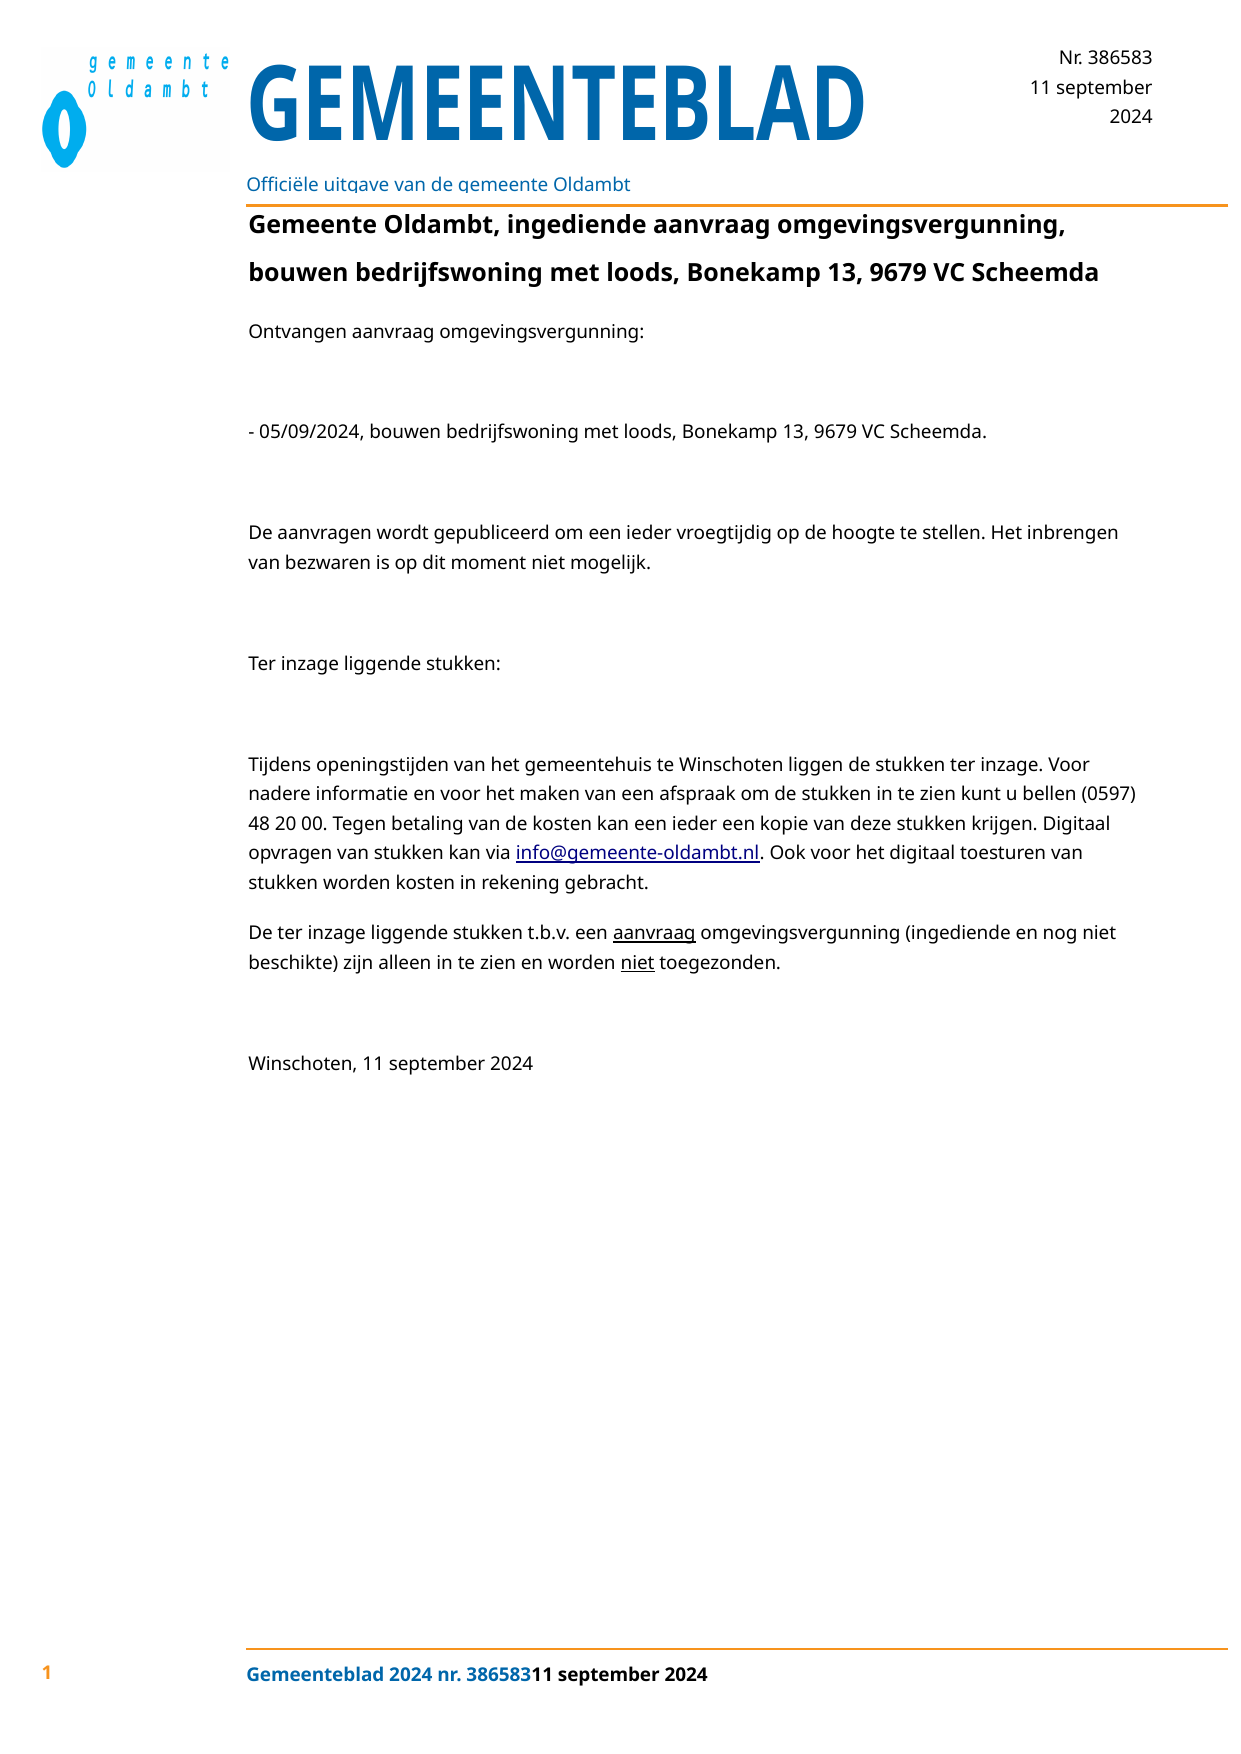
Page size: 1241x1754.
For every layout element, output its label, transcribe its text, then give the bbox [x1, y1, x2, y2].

text Winschoten, 11 september 2024 [248, 1050, 1152, 1076]
text - 05/09/2024, bouwen bedrijfswoning met loods, Bonekamp 13, 9679 VC Scheemda. [248, 419, 1152, 444]
text Gemeente Oldambt, ingediende aanvraag omgevingsvergunning, bouwen bedrijfswoning met loods, Bonekamp 13, 9679 VC Scheemda [248, 207, 1152, 288]
text Ter inzage liggende stukken: [248, 650, 1152, 676]
text De ter inzage liggende stukken t.b.v. een aanvraag omgevingsvergunning (ingediende en nog niet beschikte) zijn alleen in te zien en worden niet toegezonden. [248, 919, 1152, 975]
text De aanvragen wordt gepubliceerd om een ieder vroegtijdig op de hoogte te stellen. Het inbrengen van bezwaren is op dit moment niet mogelijk. [248, 519, 1152, 575]
text Ontvangen aanvraag omgevingsvergunning: [248, 318, 1152, 344]
text Tijdens openingstijden van het gemeentehuis te Winschoten liggen de stukken ter inzage. Voor nadere informatie en voor het maken van een afspraak om de stukken in te zien kunt u bellen (0597) 48 20 00. Tegen betaling van de kosten kan een ieder een kopie van deze stukken krijgen. Digitaal opvragen van stukken kan via info@gemeente-oldambt.nl. Ook voor het digitaal toesturen van stukken worden kosten in rekening gebracht. [248, 751, 1152, 895]
picture [41, 47, 231, 172]
